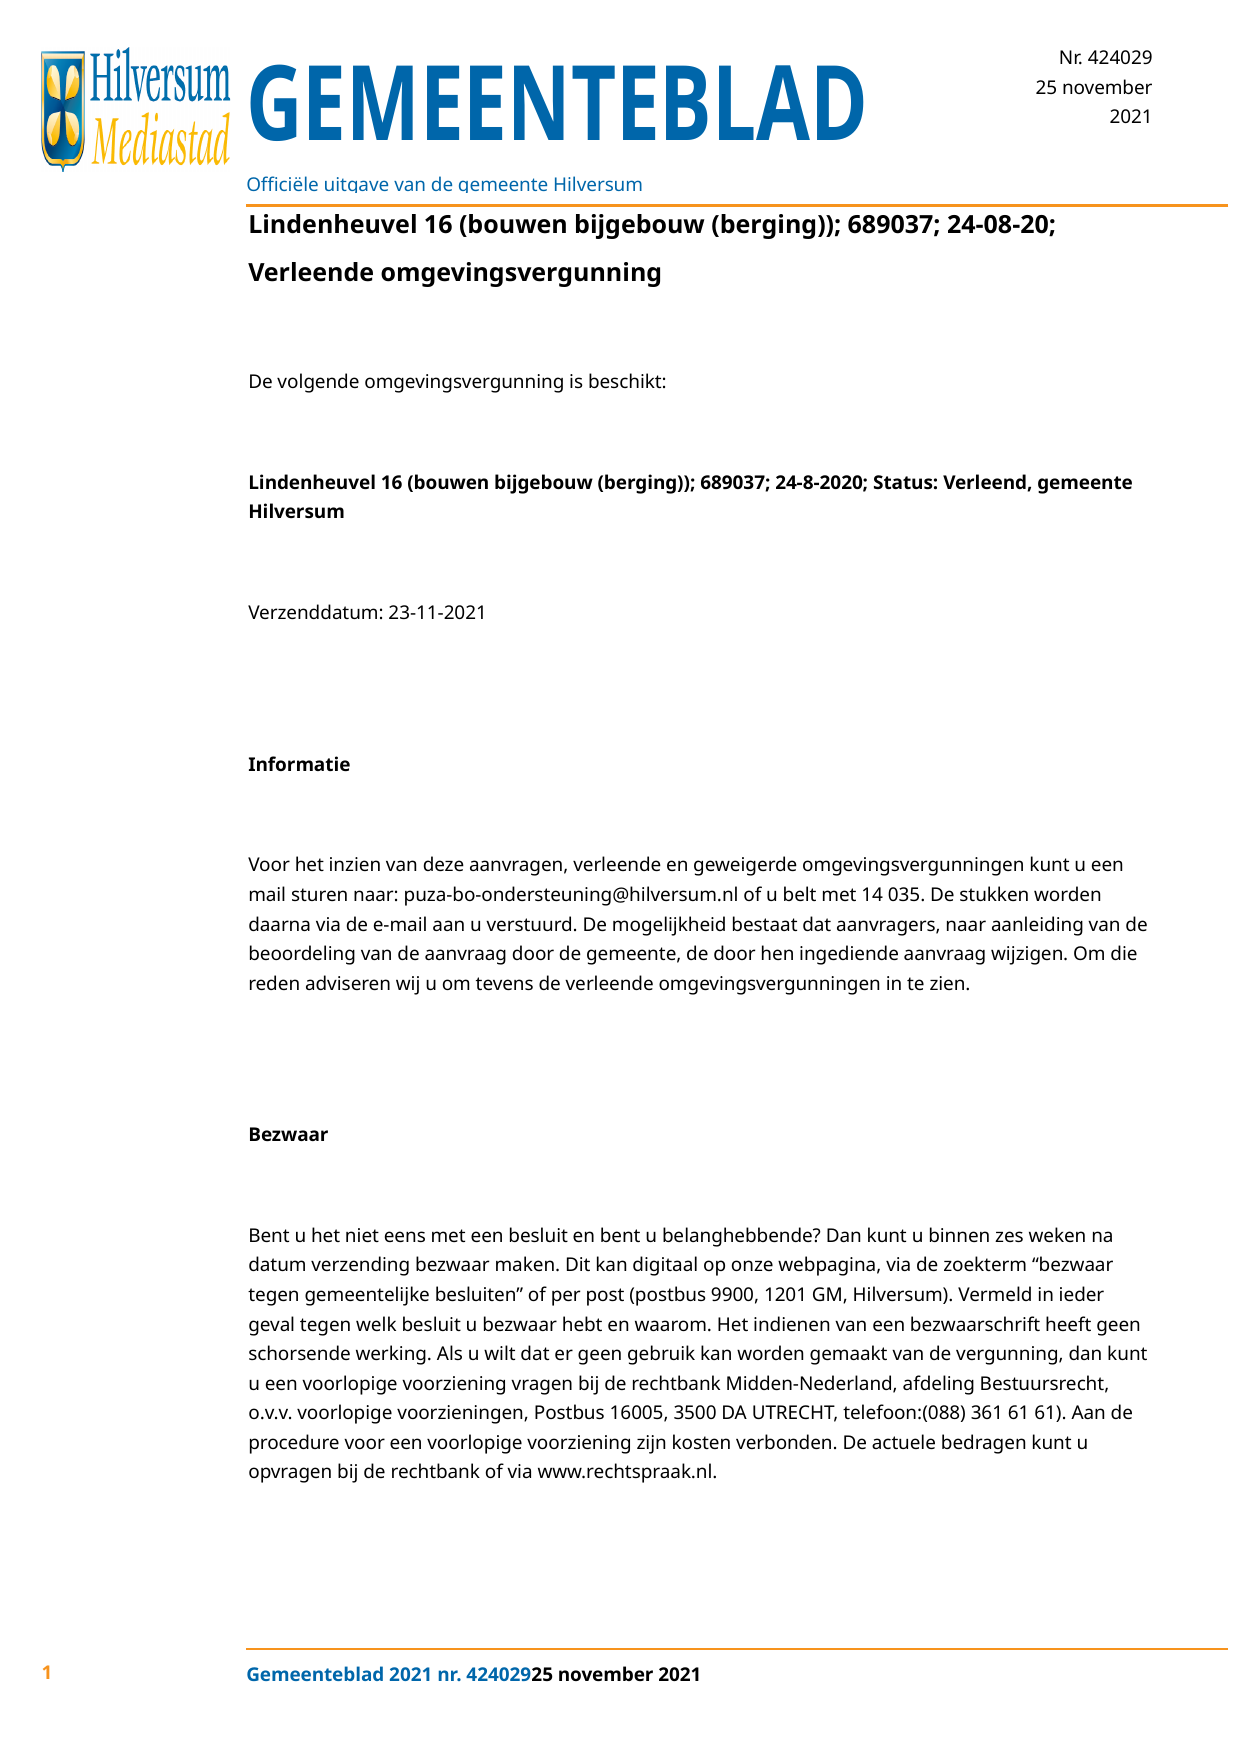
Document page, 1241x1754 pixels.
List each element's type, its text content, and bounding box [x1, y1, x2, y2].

text Verzenddatum: 23-11-2021 [248, 599, 1152, 625]
picture [41, 47, 231, 172]
text Lindenheuvel 16 (bouwen bijgebouw (berging)); 689037; 24-08-20; Verleende omgevingsvergunning [248, 207, 1152, 288]
text Voor het inzien van deze aanvragen, verleende en geweigerde omgevingsvergunningen kunt u een mail sturen naar: puza-bo-ondersteuning@hilversum.nl of u belt met 14 035. De stukken worden daarna via de e-mail aan u verstuurd. De mogelijkheid bestaat dat aanvragers, naar aanleiding van de beoordeling van de aanvraag door de gemeente, de door hen ingediende aanvraag wijzigen. Om die reden adviseren wij u om tevens de verleende omgevingsvergunningen in te zien. [248, 852, 1152, 996]
text Informatie [248, 751, 1152, 777]
text De volgende omgevingsvergunning is beschikt: [248, 368, 1152, 394]
text Bent u het niet eens met een besluit en bent u belanghebbende? Dan kunt u binnen zes weken na datum verzending bezwaar maken. Dit kan digitaal op onze webpagina, via de zoekterm “bezwaar tegen gemeentelijke besluiten” of per post (postbus 9900, 1201 GM, Hilversum). Vermeld in ieder geval tegen welk besluit u bezwaar hebt en waarom. Het indienen van een bezwaarschrift heeft geen schorsende werking. Als u wilt dat er geen gebruik kan worden gemaakt van de vergunning, dan kunt u een voorlopige voorziening vragen bij de rechtbank Midden-Nederland, afdeling Bestuursrecht, o.v.v. voorlopige voorzieningen, Postbus 16005, 3500 DA UTRECHT, telefoon:(088) 361 61 61). Aan de procedure voor een voorlopige voorziening zijn kosten verbonden. De actuele bedragen kunt u opvragen bij de rechtbank of via www.rechtspraak.nl. [248, 1222, 1152, 1484]
text Lindenheuvel 16 (bouwen bijgebouw (berging)); 689037; 24-8-2020; Status: Verleend, gemeente Hilversum [248, 469, 1152, 524]
text Bezwaar [248, 1121, 1152, 1147]
